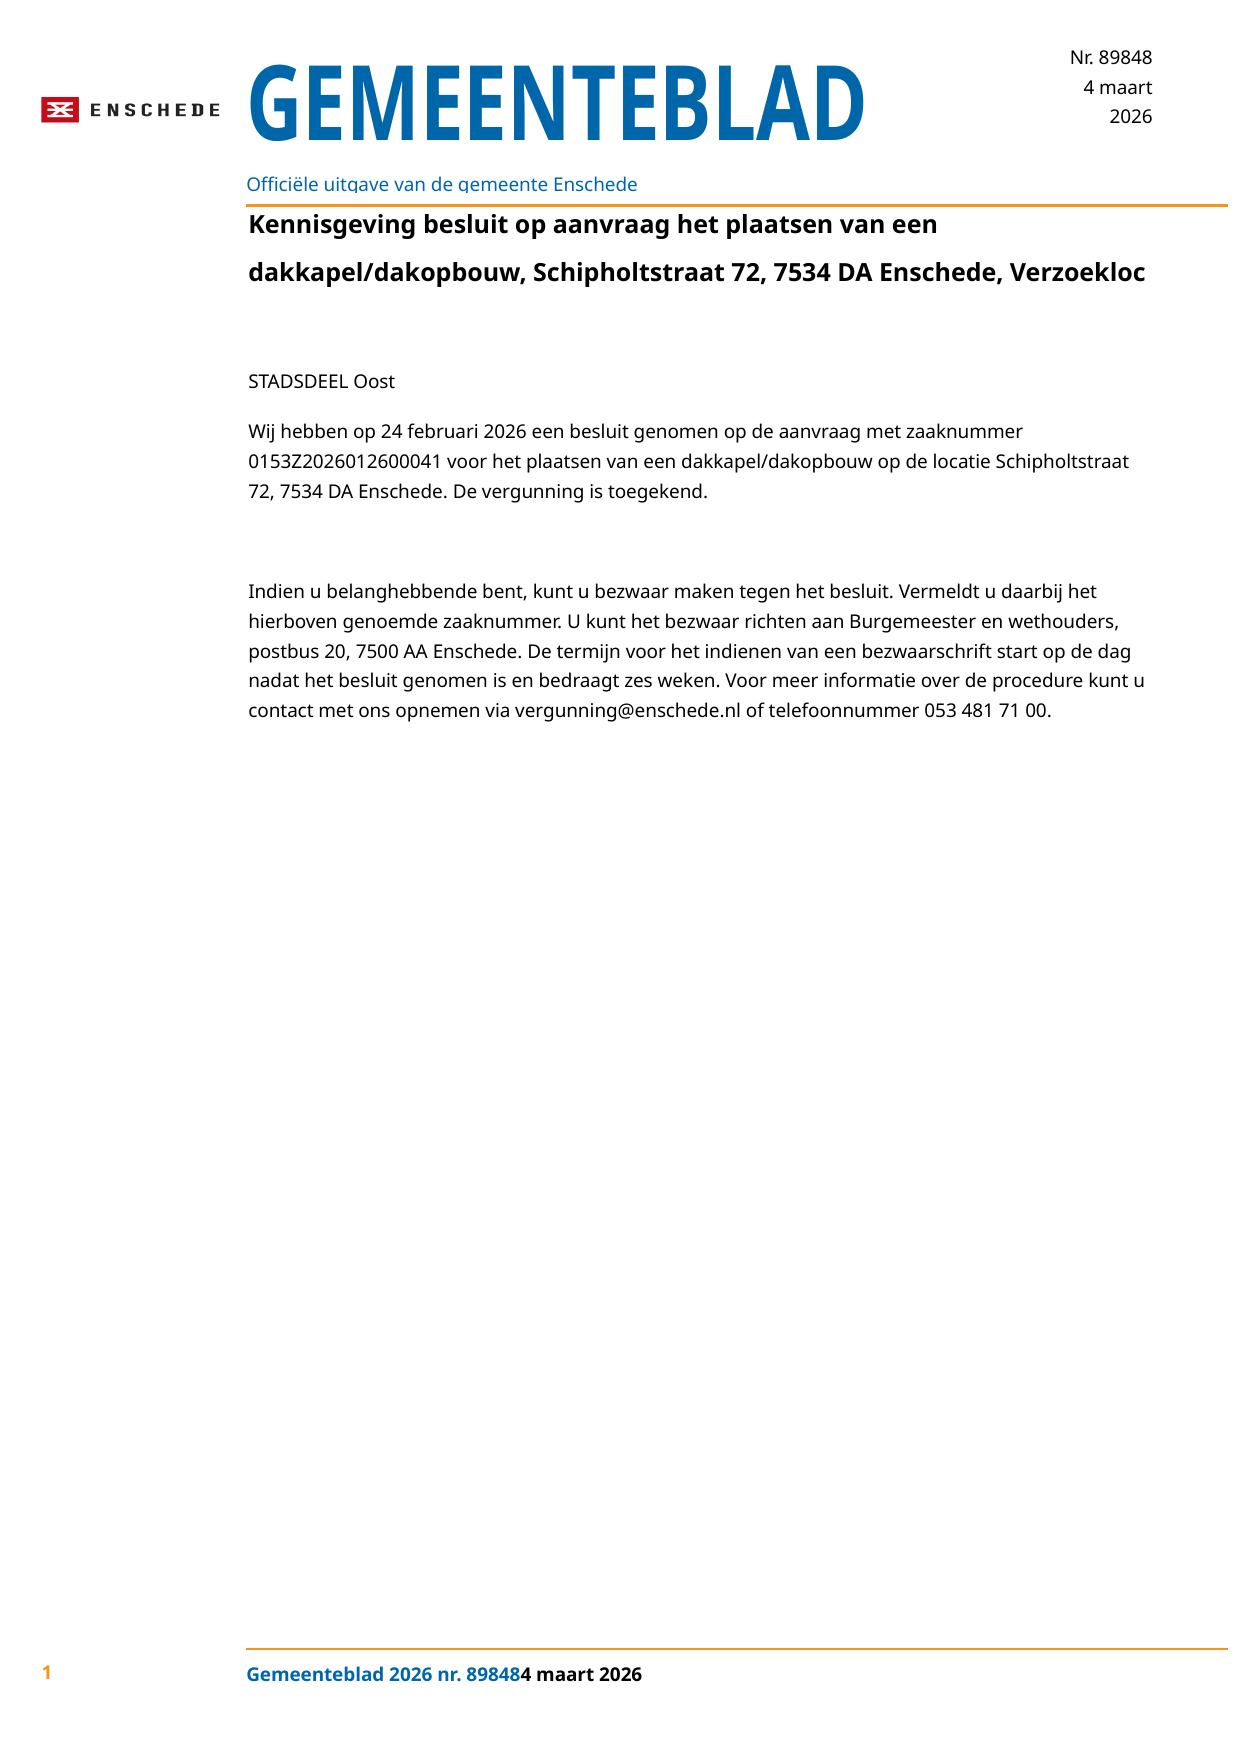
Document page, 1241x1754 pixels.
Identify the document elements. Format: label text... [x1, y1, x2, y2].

text STADSDEEL Oost [248, 368, 1152, 394]
picture [41, 47, 231, 172]
text Kennisgeving besluit op aanvraag het plaatsen van een dakkapel/dakopbouw, Schipholtstraat 72, 7534 DA Enschede, Verzoekloc [248, 207, 1152, 288]
text Indien u belanghebbende bent, kunt u bezwaar maken tegen het besluit. Vermeldt u daarbij het hierboven genoemde zaaknummer. U kunt het bezwaar richten aan Burgemeester en wethouders, postbus 20, 7500 AA Enschede. De termijn voor het indienen van een bezwaarschrift start op de dag nadat het besluit genomen is en bedraagt zes weken. Voor meer informatie over de procedure kunt u contact met ons opnemen via vergunning@enschede.nl of telefoonnummer 053 481 71 00. [248, 579, 1152, 723]
text Wij hebben op 24 februari 2026 een besluit genomen op de aanvraag met zaaknummer 0153Z2026012600041 voor het plaatsen van een dakkapel/dakopbouw op de locatie Schipholtstraat 72, 7534 DA Enschede. De vergunning is toegekend. [248, 419, 1152, 504]
